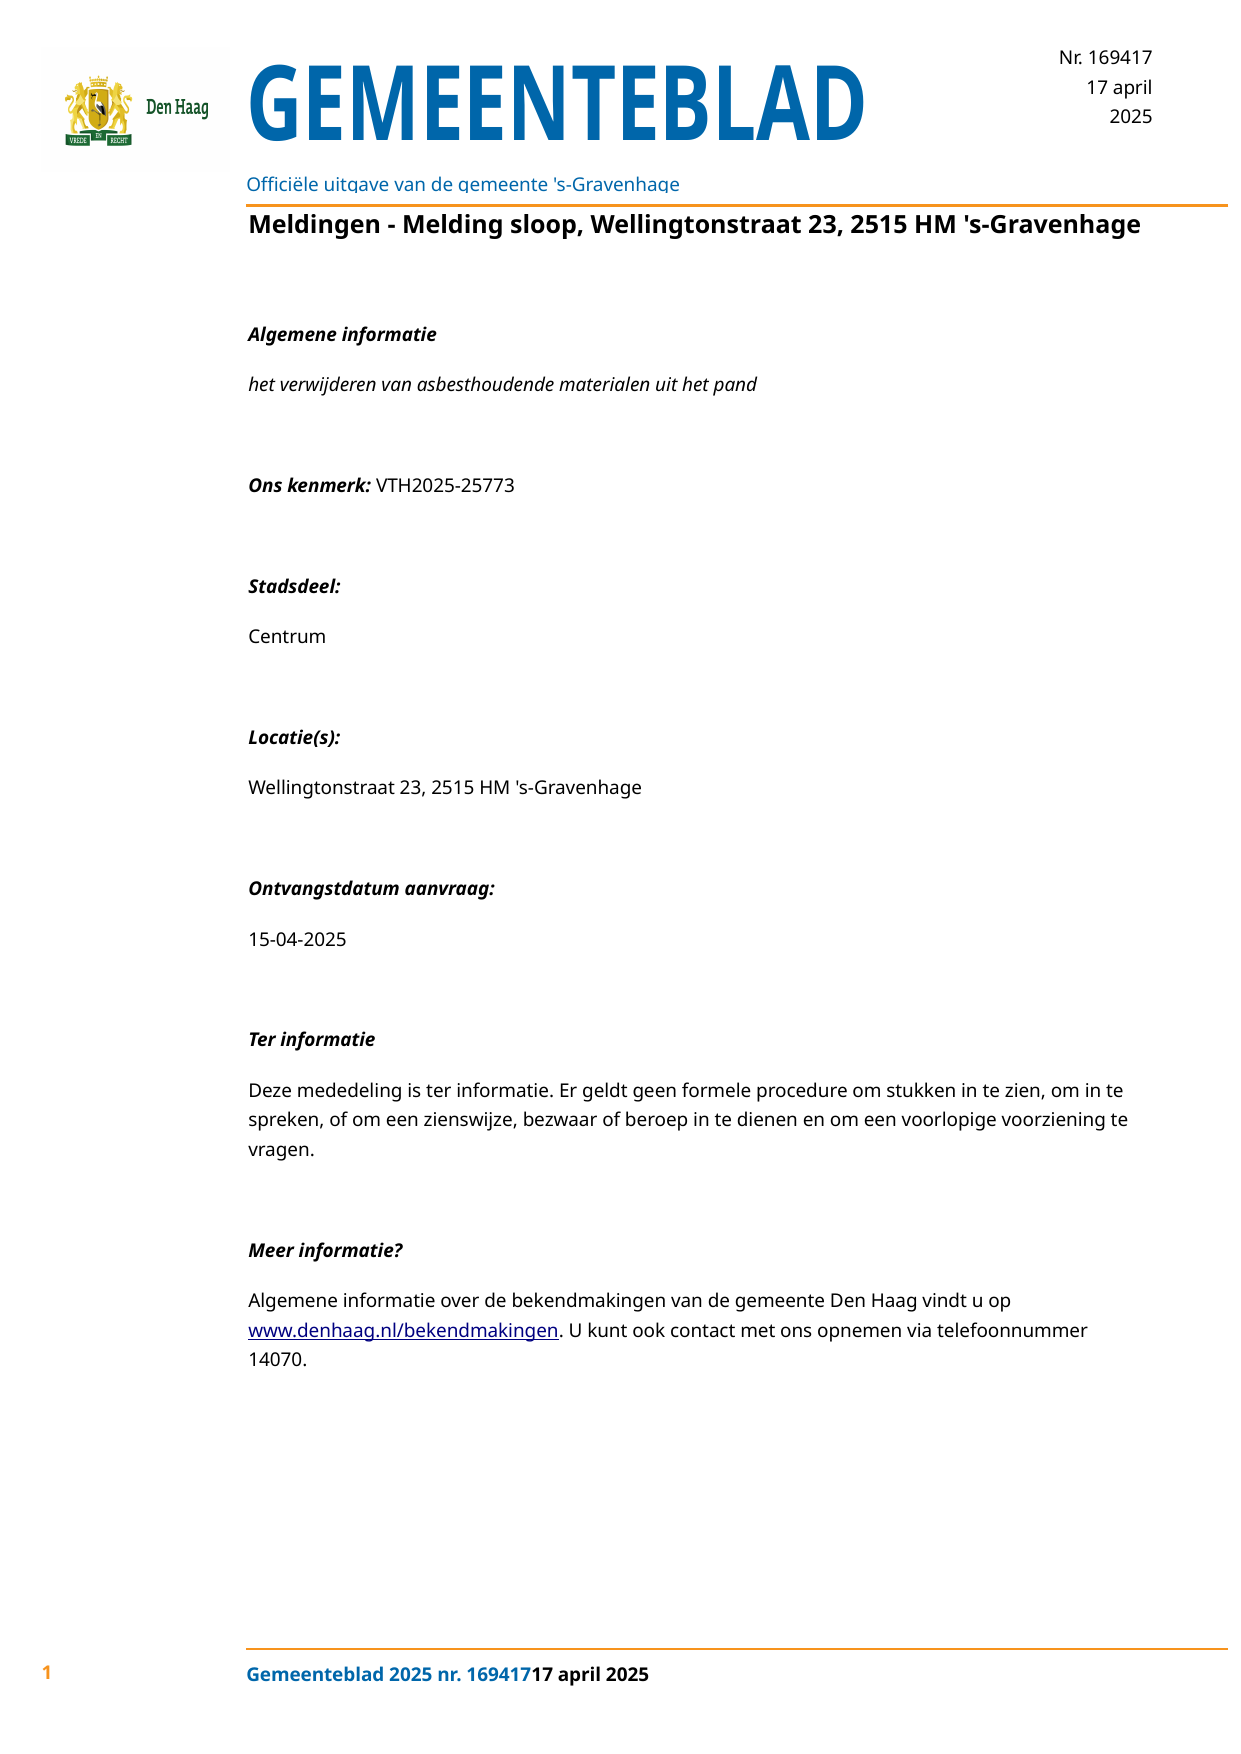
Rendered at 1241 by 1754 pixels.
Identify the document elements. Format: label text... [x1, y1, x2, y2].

text Deze mededeling is ter informatie. Er geldt geen formele procedure om stukken in te zien, om in te spreken, of om een zienswijze, bezwaar of beroep in te dienen en om een voorlopige voorziening te vragen. [248, 1077, 1152, 1162]
text Ontvangstdatum aanvraag: [248, 875, 1152, 901]
text 15-04-2025 [248, 926, 1152, 951]
text Algemene informatie [248, 321, 1152, 346]
text Locatie(s): [248, 724, 1152, 750]
text het verwijderen van asbesthoudende materialen uit het pand [248, 371, 1152, 397]
text Stadsdeel: [248, 573, 1152, 598]
text Meldingen - Melding sloop, Wellingtonstraat 23, 2515 HM 's-Gravenhage [248, 207, 1152, 241]
text Wellingtonstraat 23, 2515 HM 's-Gravenhage [248, 774, 1152, 800]
text Ter informatie [248, 1027, 1152, 1052]
text Meer informatie? [248, 1237, 1152, 1263]
text Algemene informatie over de bekendmakingen van de gemeente Den Haag vindt u op www.denhaag.nl/bekendmakingen. U kunt ook contact met ons opnemen via telefoonnummer 14070. [248, 1287, 1152, 1372]
text Centrum [248, 623, 1152, 649]
text Ons kenmerk: VTH2025-25773 [248, 472, 1152, 498]
picture [41, 47, 231, 172]
